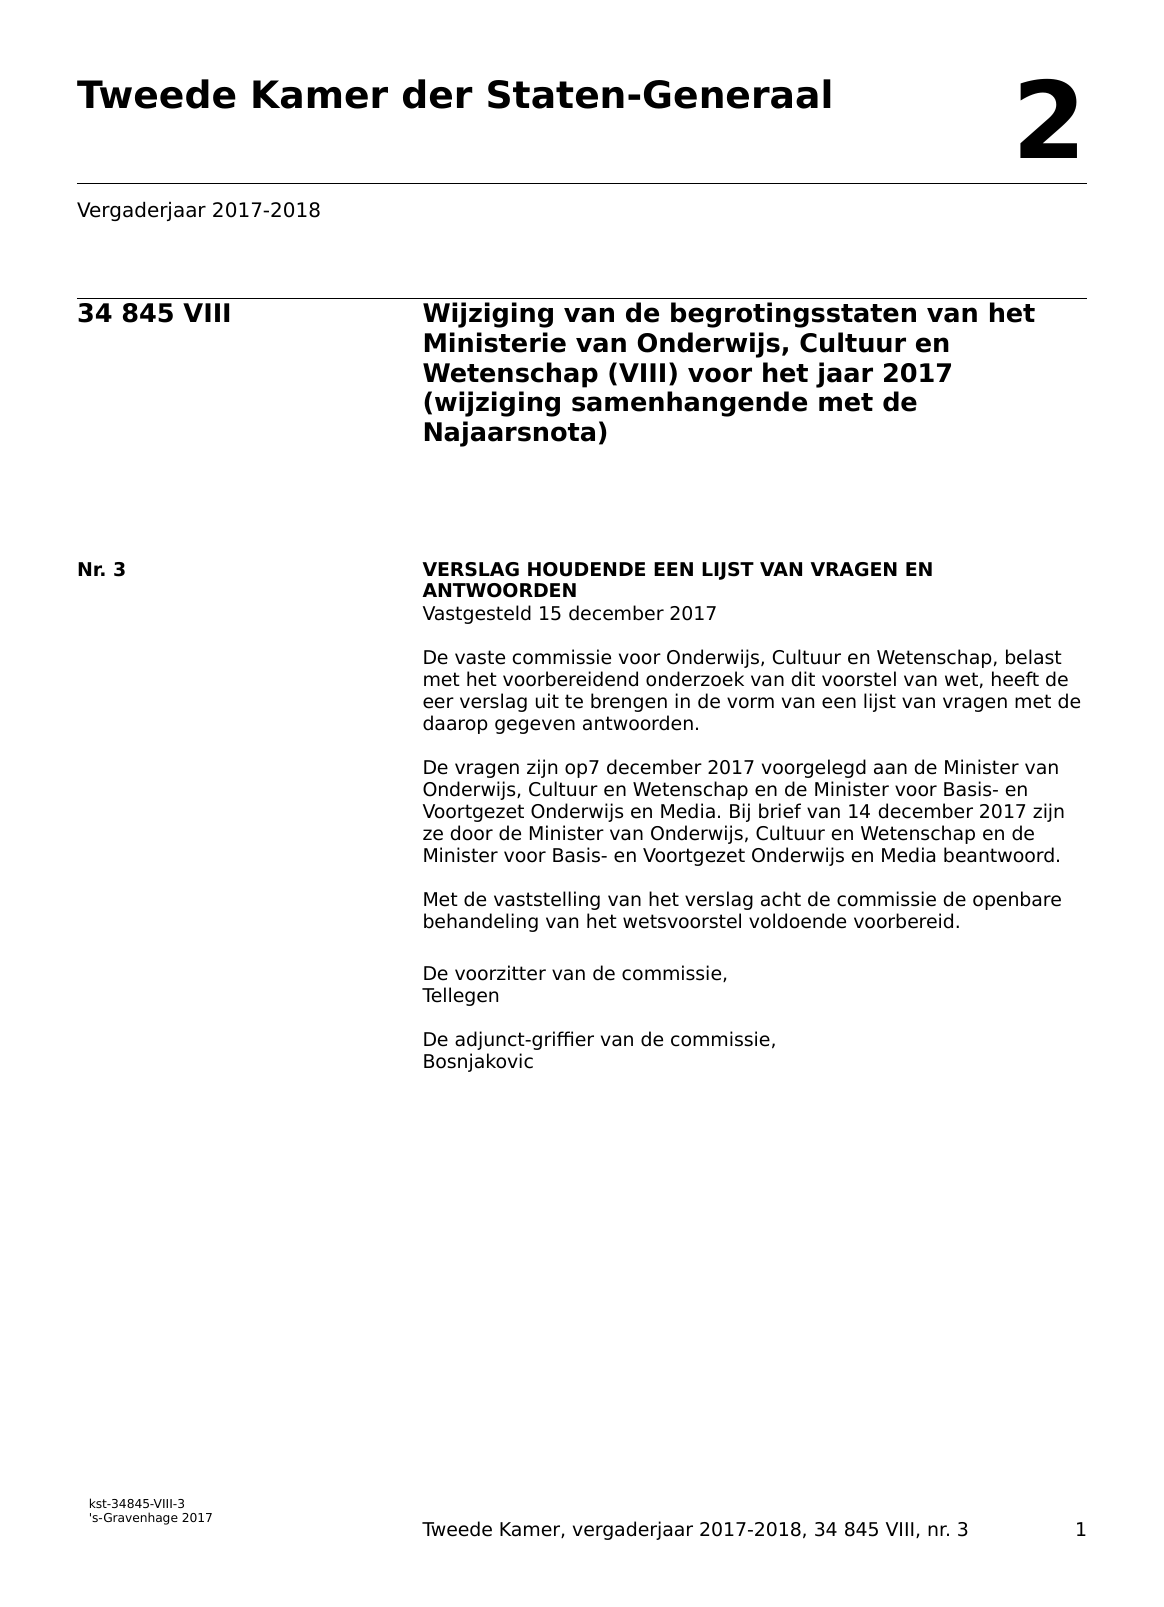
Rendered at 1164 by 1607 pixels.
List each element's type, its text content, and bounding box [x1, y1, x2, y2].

text Met de vaststelling van het verslag acht de commissie de openbare behandeling van het wetsvoorstel voldoende voorbereid. [422, 889, 1087, 933]
text De vaste commissie voor Onderwijs, Cultuur en Wetenschap, belast met het voorbereidend onderzoek van dit voorstel van wet, heeft de eer verslag uit te brengen in de vorm van een lijst van vragen met de daarop gegeven antwoorden. [422, 647, 1087, 734]
table_cell Vergaderjaar 2017-2018 [77, 184, 1087, 298]
text De vragen zijn op7 december 2017 voorgelegd aan de Minister van Onderwijs, Cultuur en Wetenschap en de Minister voor Basis- en Voortgezet Onderwijs en Media. Bij brief van 14 december 2017 zijn ze door de Minister van Onderwijs, Cultuur en Wetenschap en de Minister voor Basis- en Voortgezet Onderwijs en Media beantwoord. [422, 757, 1087, 867]
table_header Tweede Kamer der Staten-Generaal [77, 59, 886, 183]
text De adjunct-griffier van de commissie, Bosnjakovic [422, 1029, 1087, 1073]
text Vastgesteld 15 december 2017 [422, 602, 1087, 624]
table_header 2 [886, 59, 1087, 183]
text 's-Gravenhage 2017 [88, 1511, 323, 1525]
text kst-34845-VIII-3 [88, 1497, 323, 1511]
subtitle 34 845 VIII Wijziging van de begrotingsstaten van het Ministerie van Onderwijs, Cultuur en Wetenschap (VIII) voor het jaar 2017 (wijziging samenhangende met de Najaarsnota) [77, 299, 1087, 447]
subtitle Nr. 3 VERSLAG HOUDENDE EEN LIJST VAN VRAGEN EN ANTWOORDEN [77, 558, 1087, 602]
text De voorzitter van de commissie, Tellegen [422, 963, 1087, 1007]
